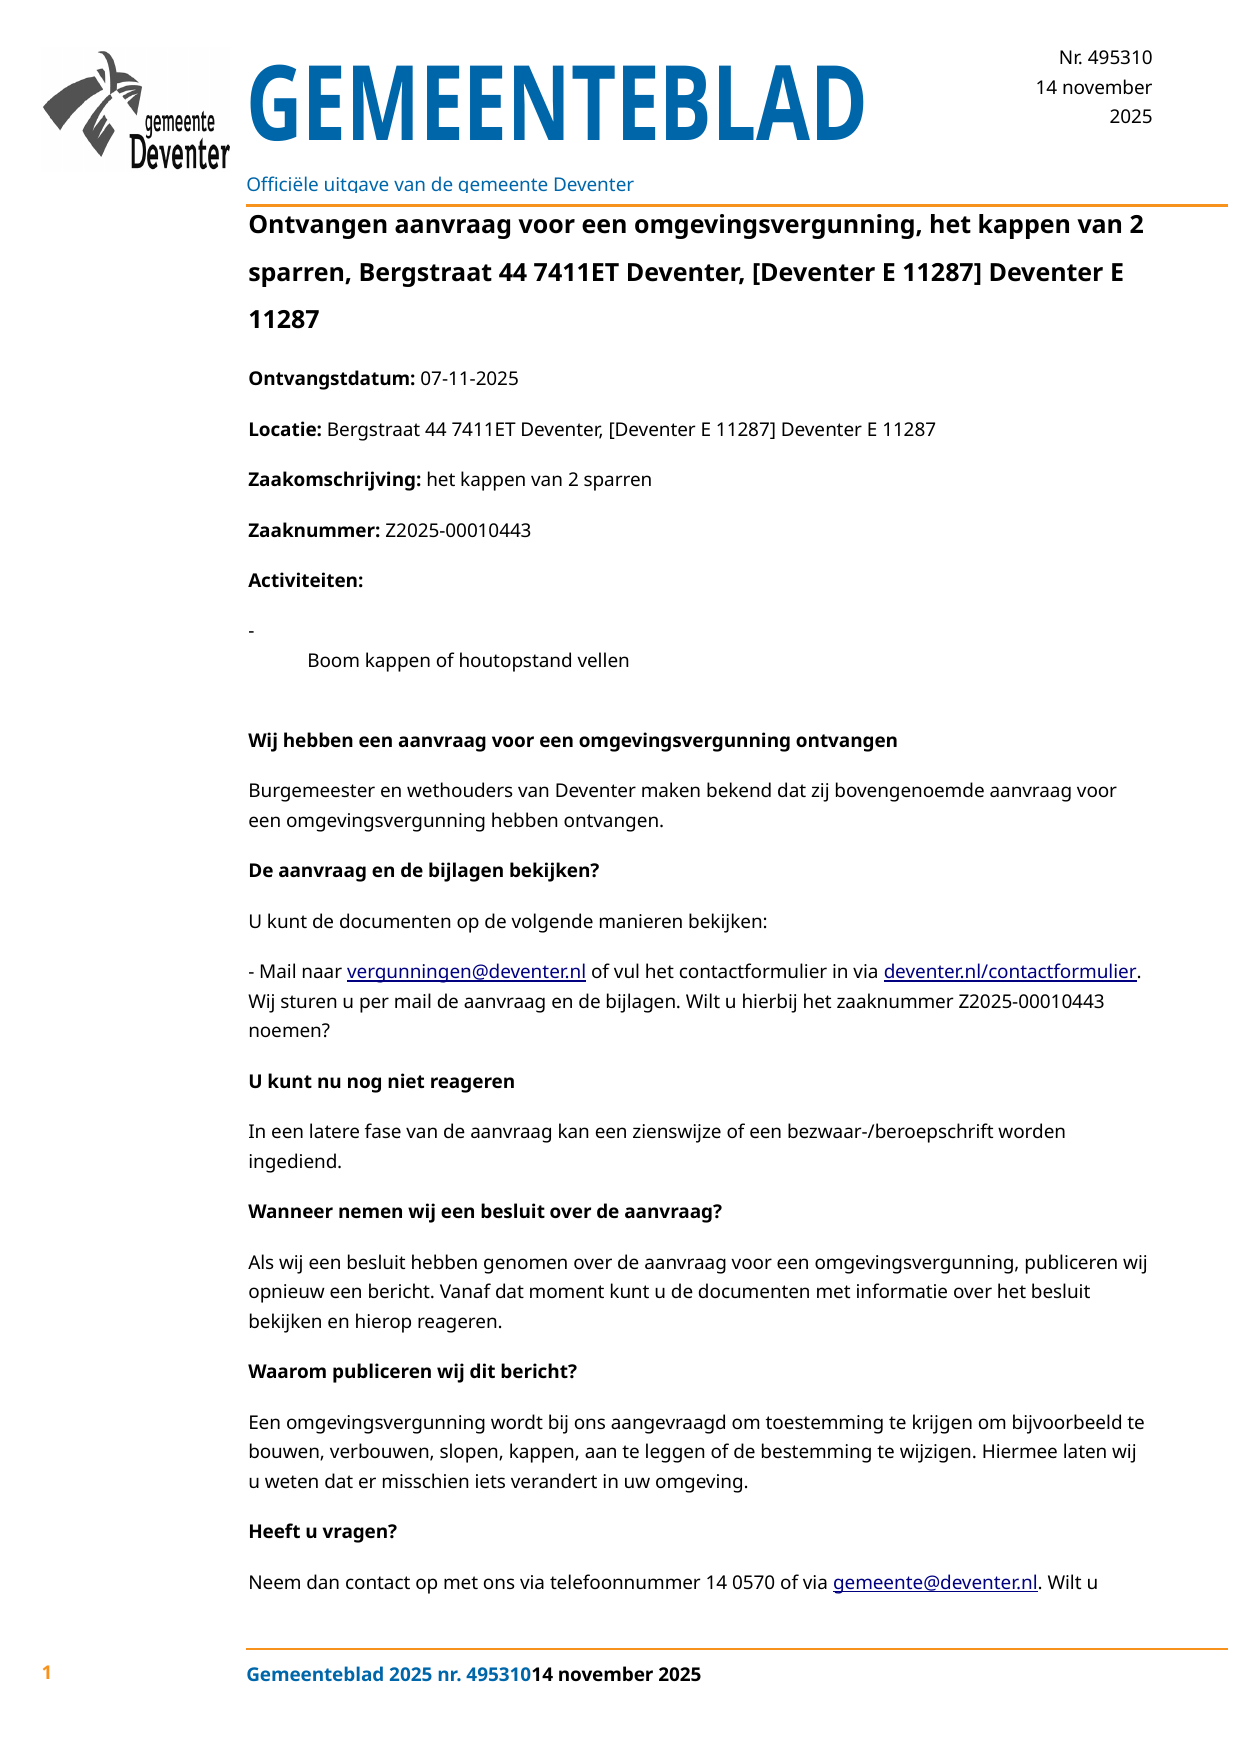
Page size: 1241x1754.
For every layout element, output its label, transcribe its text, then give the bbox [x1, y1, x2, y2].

text Wij hebben een aanvraag voor een omgevingsvergunning ontvangen [248, 727, 1152, 753]
text Wanneer nemen wij een besluit over de aanvraag? [248, 1198, 1152, 1224]
list Boom kappen of houtopstand vellen [248, 647, 1152, 673]
text Zaakomschrijving: het kappen van 2 sparren [248, 466, 1152, 492]
picture [41, 47, 231, 172]
text Burgemeester en wethouders van Deventer maken bekend dat zij bovengenoemde aanvraag voor een omgevingsvergunning hebben ontvangen. [248, 778, 1152, 833]
text Een omgevingsvergunning wordt bij ons aangevraagd om toestemming te krijgen om bijvoorbeeld te bouwen, verbouwen, slopen, kappen, aan te leggen of de bestemming te wijzigen. Hiermee laten wij u weten dat er misschien iets verandert in uw omgeving. [248, 1409, 1152, 1494]
text Locatie: Bergstraat 44 7411ET Deventer, [Deventer E 11287] Deventer E 11287 [248, 416, 1152, 442]
text Ontvangstdatum: 07-11-2025 [248, 366, 1152, 391]
text U kunt nu nog niet reageren [248, 1068, 1152, 1094]
text Neem dan contact op met ons via telefoonnummer 14 0570 of via gemeente@deventer.nl. Wilt u [248, 1569, 1152, 1594]
text - Mail naar vergunningen@deventer.nl of vul het contactformulier in via deventer.nl/contactformulier. Wij sturen u per mail de aanvraag en de bijlagen. Wilt u hierbij het zaaknummer Z2025-00010443 noemen? [248, 958, 1152, 1043]
text Ontvangen aanvraag voor een omgevingsvergunning, het kappen van 2 sparren, Bergstraat 44 7411ET Deventer, [Deventer E 11287] Deventer E 11287 [248, 207, 1152, 336]
text Heeft u vragen? [248, 1518, 1152, 1544]
text Waarom publiceren wij dit bericht? [248, 1358, 1152, 1384]
text Activiteiten: [248, 567, 1152, 593]
text Als wij een besluit hebben genomen over de aanvraag voor een omgevingsvergunning, publiceren wij opnieuw een bericht. Vanaf dat moment kunt u de documenten met informatie over het besluit bekijken en hierop reageren. [248, 1249, 1152, 1334]
text De aanvraag en de bijlagen bekijken? [248, 858, 1152, 883]
text U kunt de documenten op de volgende manieren bekijken: [248, 908, 1152, 934]
text In een latere fase van de aanvraag kan een zienswijze of een bezwaar-/beroepschrift worden ingediend. [248, 1118, 1152, 1174]
text Zaaknummer: Z2025-00010443 [248, 517, 1152, 542]
